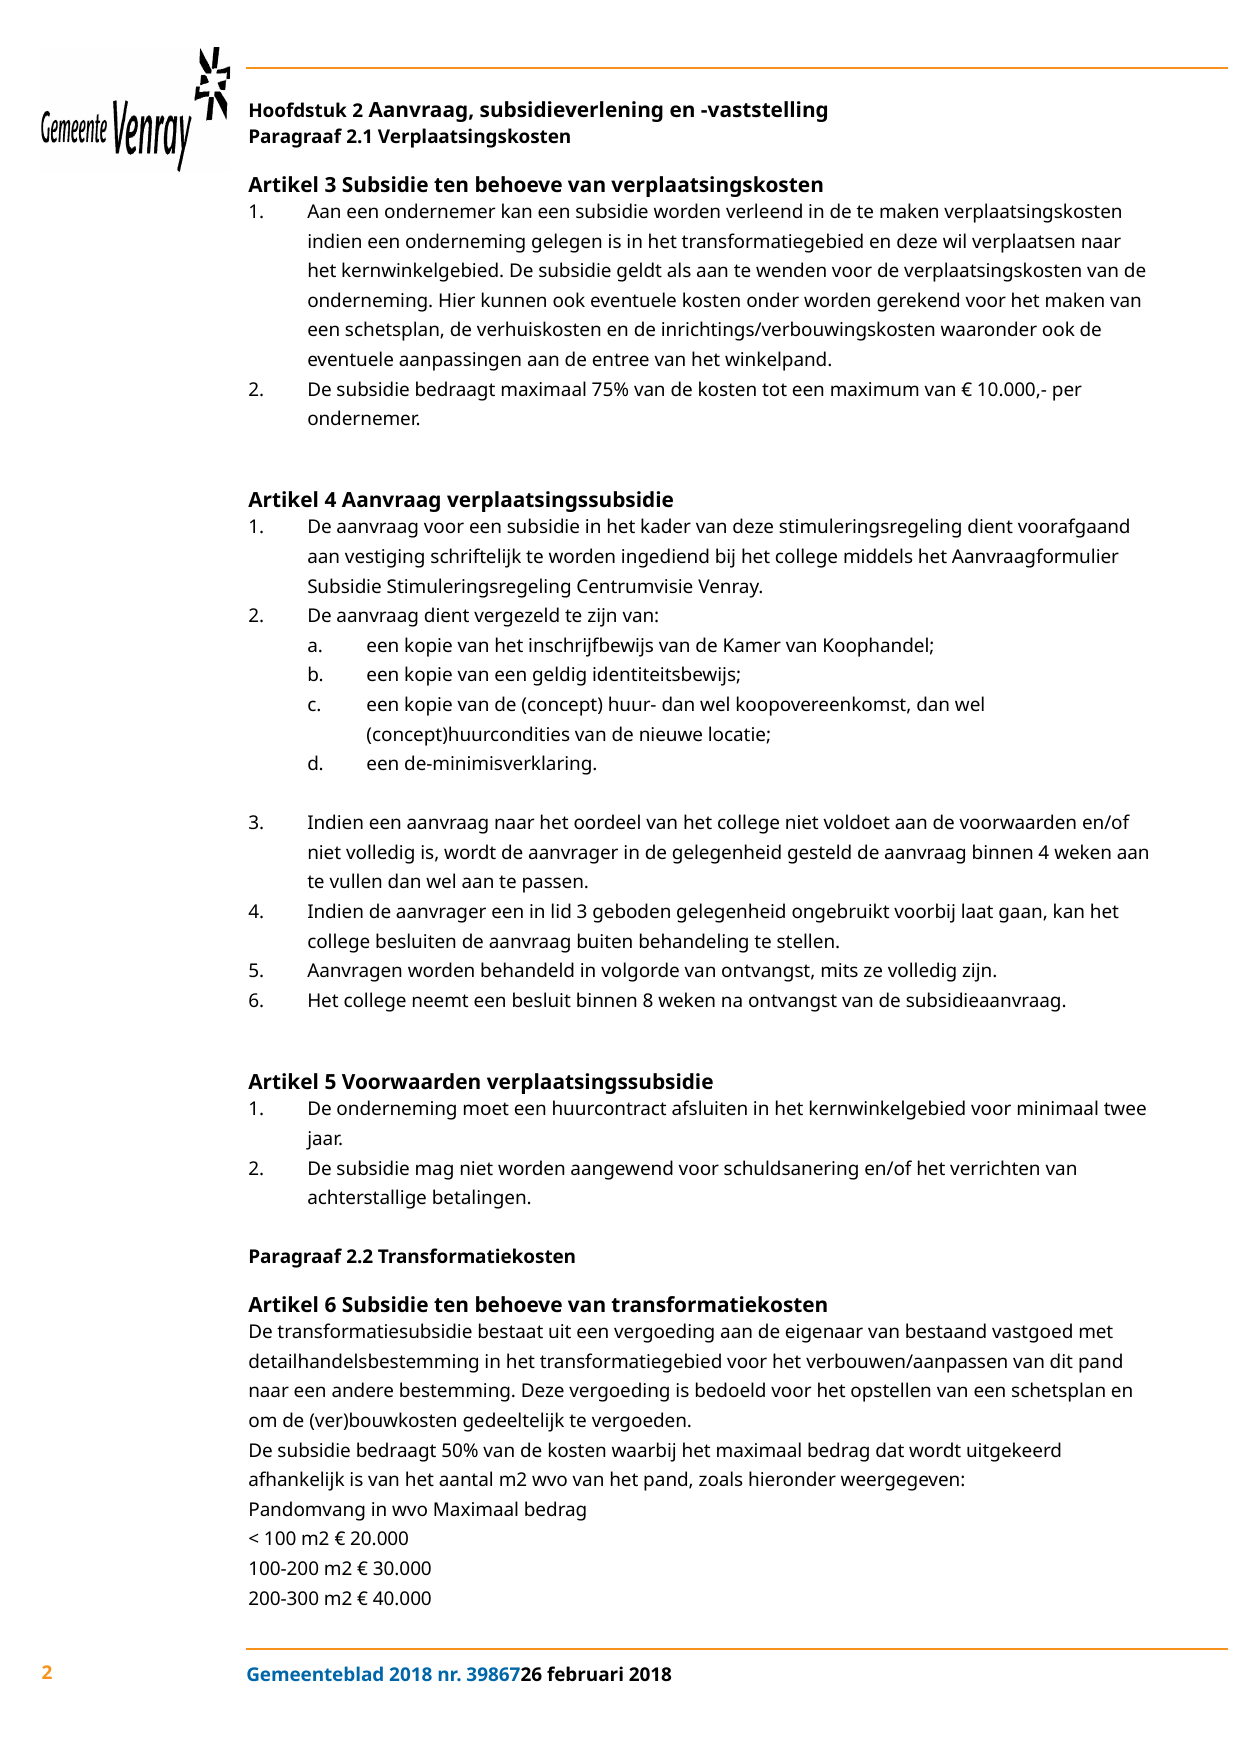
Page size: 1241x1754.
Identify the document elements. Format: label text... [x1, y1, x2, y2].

text 100-200 m2 € 30.000 [248, 1555, 1152, 1581]
list een kopie van een geldig identiteitsbewijs; [307, 662, 1152, 687]
list een de-minimisverklaring. [307, 750, 1152, 776]
text 200-300 m2 € 40.000 [248, 1585, 1152, 1610]
text < 100 m2 € 20.000 [248, 1526, 1152, 1551]
text Hoofdstuk 2 Aanvraag, subsidieverlening en -vaststelling [248, 95, 1152, 123]
list een kopie van het inschrijfbewijs van de Kamer van Koophandel; [307, 632, 1152, 658]
text Paragraaf 2.2 Transformatiekosten [248, 1243, 1152, 1269]
text Artikel 6 Subsidie ten behoeve van transformatiekosten [248, 1290, 1152, 1318]
list De subsidie bedraagt maximaal 75% van de kosten tot een maximum van € 10.000,- per ondernemer. [248, 376, 1152, 431]
list De onderneming moet een huurcontract afsluiten in het kernwinkelgebied voor minimaal twee jaar. [248, 1096, 1152, 1151]
text Artikel 3 Subsidie ten behoeve van verplaatsingskosten [248, 170, 1152, 198]
text Paragraaf 2.1 Verplaatsingskosten [248, 123, 1152, 149]
list De aanvraag dient vergezeld te zijn van: [248, 602, 1152, 628]
text Pandomvang in wvo Maximaal bedrag [248, 1496, 1152, 1522]
list De subsidie mag niet worden aangewend voor schuldsanering en/of het verrichten van achterstallige betalingen. [248, 1155, 1152, 1210]
list een kopie van de (concept) huur- dan wel koopovereenkomst, dan wel (concept)huurcondities van de nieuwe locatie; [307, 691, 1152, 747]
list Indien een aanvraag naar het oordeel van het college niet voldoet aan de voorwaarden en/of niet volledig is, wordt de aanvrager in de gelegenheid gesteld de aanvraag binnen 4 weken aan te vullen dan wel aan te passen. [248, 809, 1152, 894]
text De subsidie bedraagt 50% van de kosten waarbij het maximaal bedrag dat wordt uitgekeerd afhankelijk is van het aantal m2 wvo van het pand, zoals hieronder weergegeven: [248, 1437, 1152, 1492]
picture [41, 47, 231, 172]
text De transformatiesubsidie bestaat uit een vergoeding aan de eigenaar van bestaand vastgoed met detailhandelsbestemming in het transformatiegebied voor het verbouwen/aanpassen van dit pand naar een andere bestemming. Deze vergoeding is bedoeld voor het opstellen van een schetsplan en om de (ver)bouwkosten gedeeltelijk te vergoeden. [248, 1318, 1152, 1433]
list De aanvraag voor een subsidie in het kader van deze stimuleringsregeling dient voorafgaand aan vestiging schriftelijk te worden ingediend bij het college middels het Aanvraagformulier Subsidie Stimuleringsregeling Centrumvisie Venray. [248, 514, 1152, 599]
text Artikel 4 Aanvraag verplaatsingssubsidie [248, 485, 1152, 514]
list Aanvragen worden behandeld in volgorde van ontvangst, mits ze volledig zijn. [248, 957, 1152, 983]
list Indien de aanvrager een in lid 3 geboden gelegenheid ongebruikt voorbij laat gaan, kan het college besluiten de aanvraag buiten behandeling te stellen. [248, 898, 1152, 954]
text Artikel 5 Voorwaarden verplaatsingssubsidie [248, 1067, 1152, 1096]
list Aan een ondernemer kan een subsidie worden verleend in de te maken verplaatsingskosten indien een onderneming gelegen is in het transformatiegebied en deze wil verplaatsen naar het kernwinkelgebied. De subsidie geldt als aan te wenden voor de verplaatsingskosten van de onderneming. Hier kunnen ook eventuele kosten onder worden gerekend voor het maken van een schetsplan, de verhuiskosten en de inrichtings/verbouwingskosten waaronder ook de eventuele aanpassingen aan de entree van het winkelpand. [248, 198, 1152, 372]
list Het college neemt een besluit binnen 8 weken na ontvangst van de subsidieaanvraag. [248, 987, 1152, 1013]
